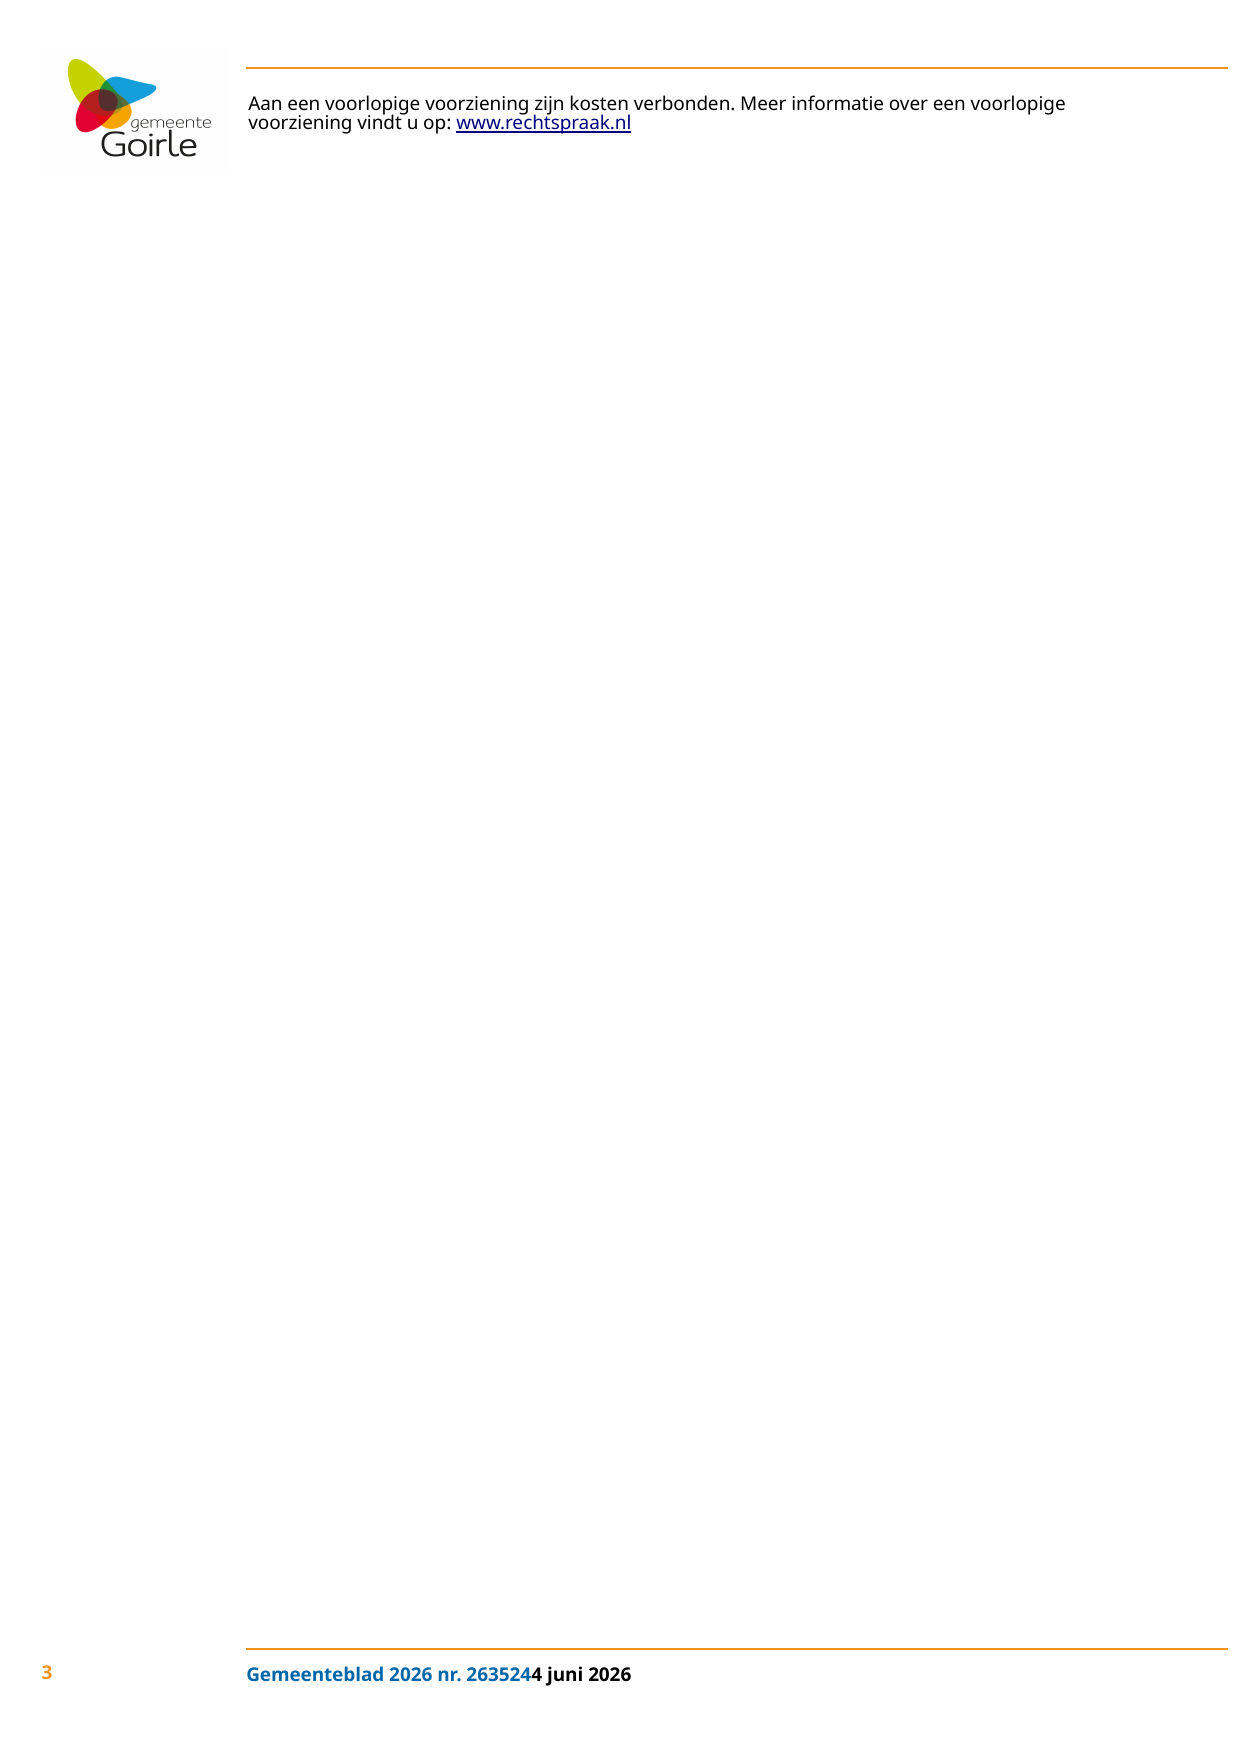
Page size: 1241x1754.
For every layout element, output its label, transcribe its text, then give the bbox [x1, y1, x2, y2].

picture [41, 47, 231, 172]
text Aan een voorlopige voorziening zijn kosten verbonden. Meer informatie over een voorlopige voorziening vindt u op: www.rechtspraak.nl [248, 95, 1152, 133]
